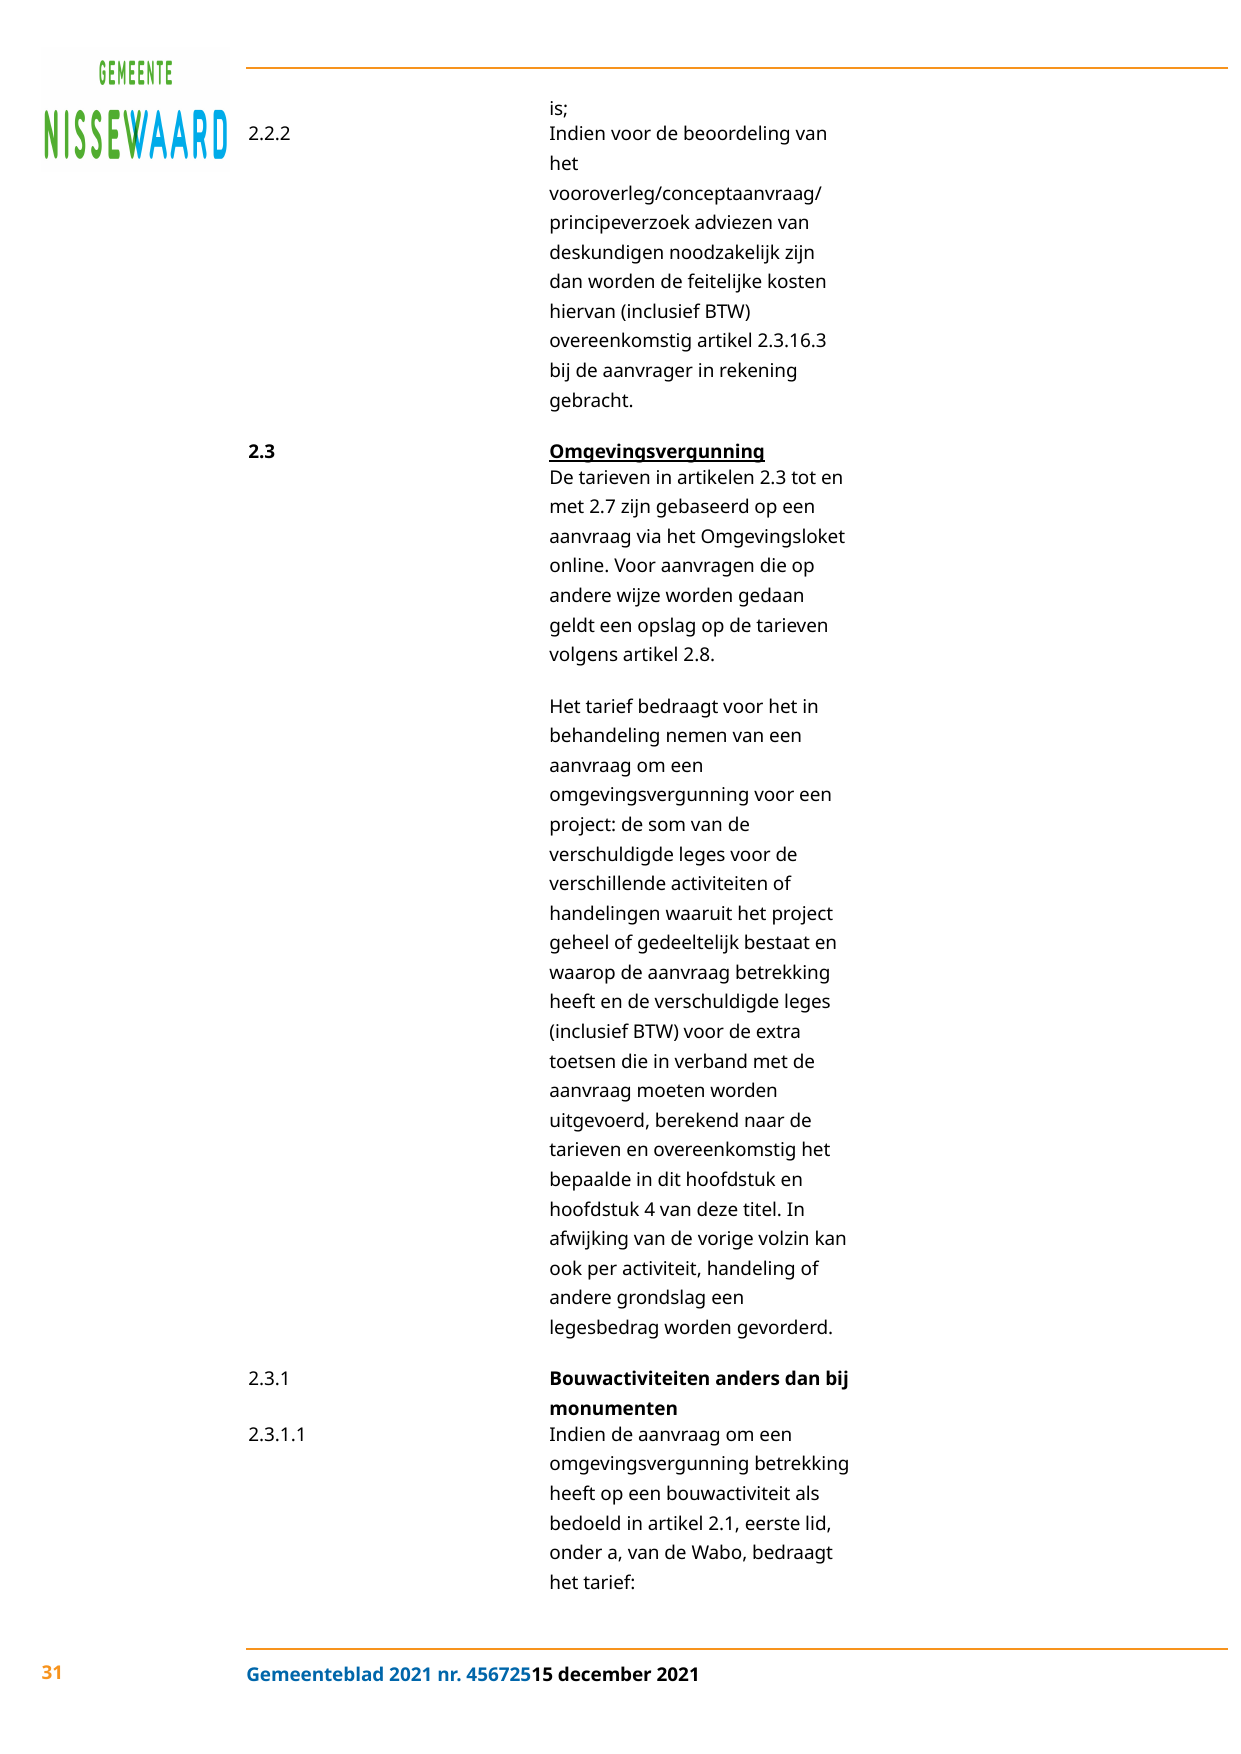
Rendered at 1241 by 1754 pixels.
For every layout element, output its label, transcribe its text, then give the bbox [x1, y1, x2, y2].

table_cell [549, 1340, 850, 1366]
table_cell [248, 464, 549, 667]
table_cell Indien voor de beoordeling van het vooroverleg/conceptaanvraag/ principeverzoek adviezen van deskundigen noodzakelijk zijn dan worden de feitelijke kosten hiervan (inclusief BTW) overeenkomstig artikel 2.3.16.3 bij de aanvrager in rekening gebracht. [549, 121, 850, 412]
table_cell Omgevingsvergunning [549, 438, 850, 464]
table_cell [850, 693, 1152, 1340]
table_cell [549, 667, 850, 693]
table_cell [248, 693, 549, 1340]
table_cell [850, 438, 1152, 464]
table_cell [248, 413, 549, 438]
table_cell 2.2.2 [248, 121, 549, 412]
table_cell [850, 1366, 1152, 1421]
table_cell [850, 464, 1152, 667]
table_cell 2.3.1 [248, 1366, 549, 1421]
table_cell 2.3 [248, 438, 549, 464]
table_cell 2.3.1.1 [248, 1421, 549, 1594]
table_cell is; [549, 95, 850, 121]
table_cell Indien de aanvraag om een omgevingsvergunning betrekking heeft op een bouwactiviteit als bedoeld in artikel 2.1, eerste lid, onder a, van de Wabo, bedraagt het tarief: [549, 1421, 850, 1594]
table_cell Het tarief bedraagt voor het in behandeling nemen van een aanvraag om een omgevingsvergunning voor een project: de som van de verschuldigde leges voor de verschillende activiteiten of handelingen waaruit het project geheel of gedeeltelijk bestaat en waarop de aanvraag betrekking heeft en de verschuldigde leges (inclusief BTW) voor de extra toetsen die in verband met de aanvraag moeten worden uitgevoerd, berekend naar de tarieven en overeenkomstig het bepaalde in dit hoofdstuk en hoofdstuk 4 van deze titel. In afwijking van de vorige volzin kan ook per activiteit, handeling of andere grondslag een legesbedrag worden gevorderd. [549, 693, 850, 1340]
table_cell [248, 667, 549, 693]
table_cell [248, 95, 549, 121]
table_cell [850, 121, 1152, 412]
table_cell [850, 667, 1152, 693]
table_cell [850, 413, 1152, 438]
table_cell [549, 413, 850, 438]
table_cell De tarieven in artikelen 2.3 tot en met 2.7 zijn gebaseerd op een aanvraag via het Omgevingsloket online. Voor aanvragen die op andere wijze worden gedaan geldt een opslag op de tarieven volgens artikel 2.8. [549, 464, 850, 667]
table_cell [850, 1340, 1152, 1366]
table_cell [248, 1340, 549, 1366]
table_cell Bouwactiviteiten anders dan bij monumenten [549, 1366, 850, 1421]
picture [41, 47, 231, 172]
table_cell [850, 95, 1152, 121]
table_cell [850, 1421, 1152, 1594]
